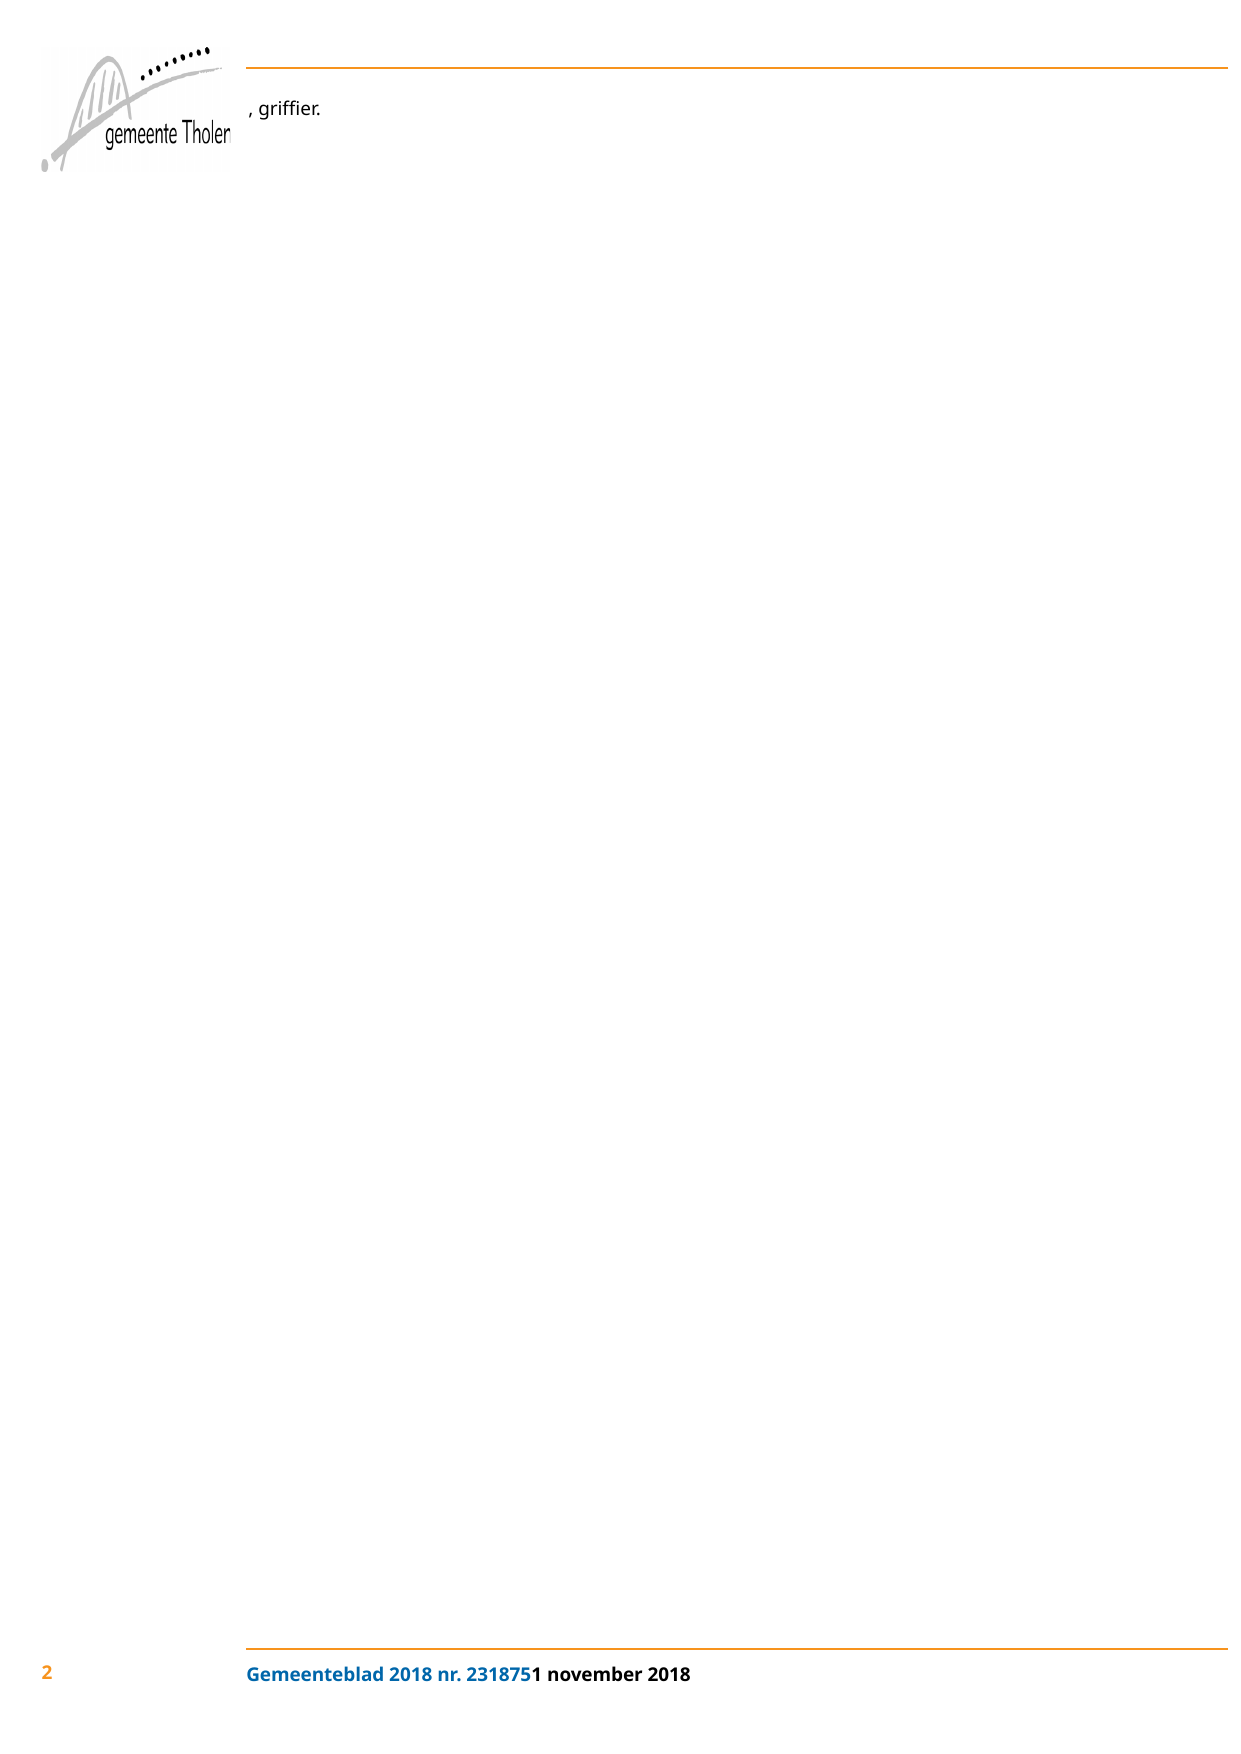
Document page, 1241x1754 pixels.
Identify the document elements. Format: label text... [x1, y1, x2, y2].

picture [41, 47, 231, 172]
text , griffier. [248, 95, 1152, 121]
